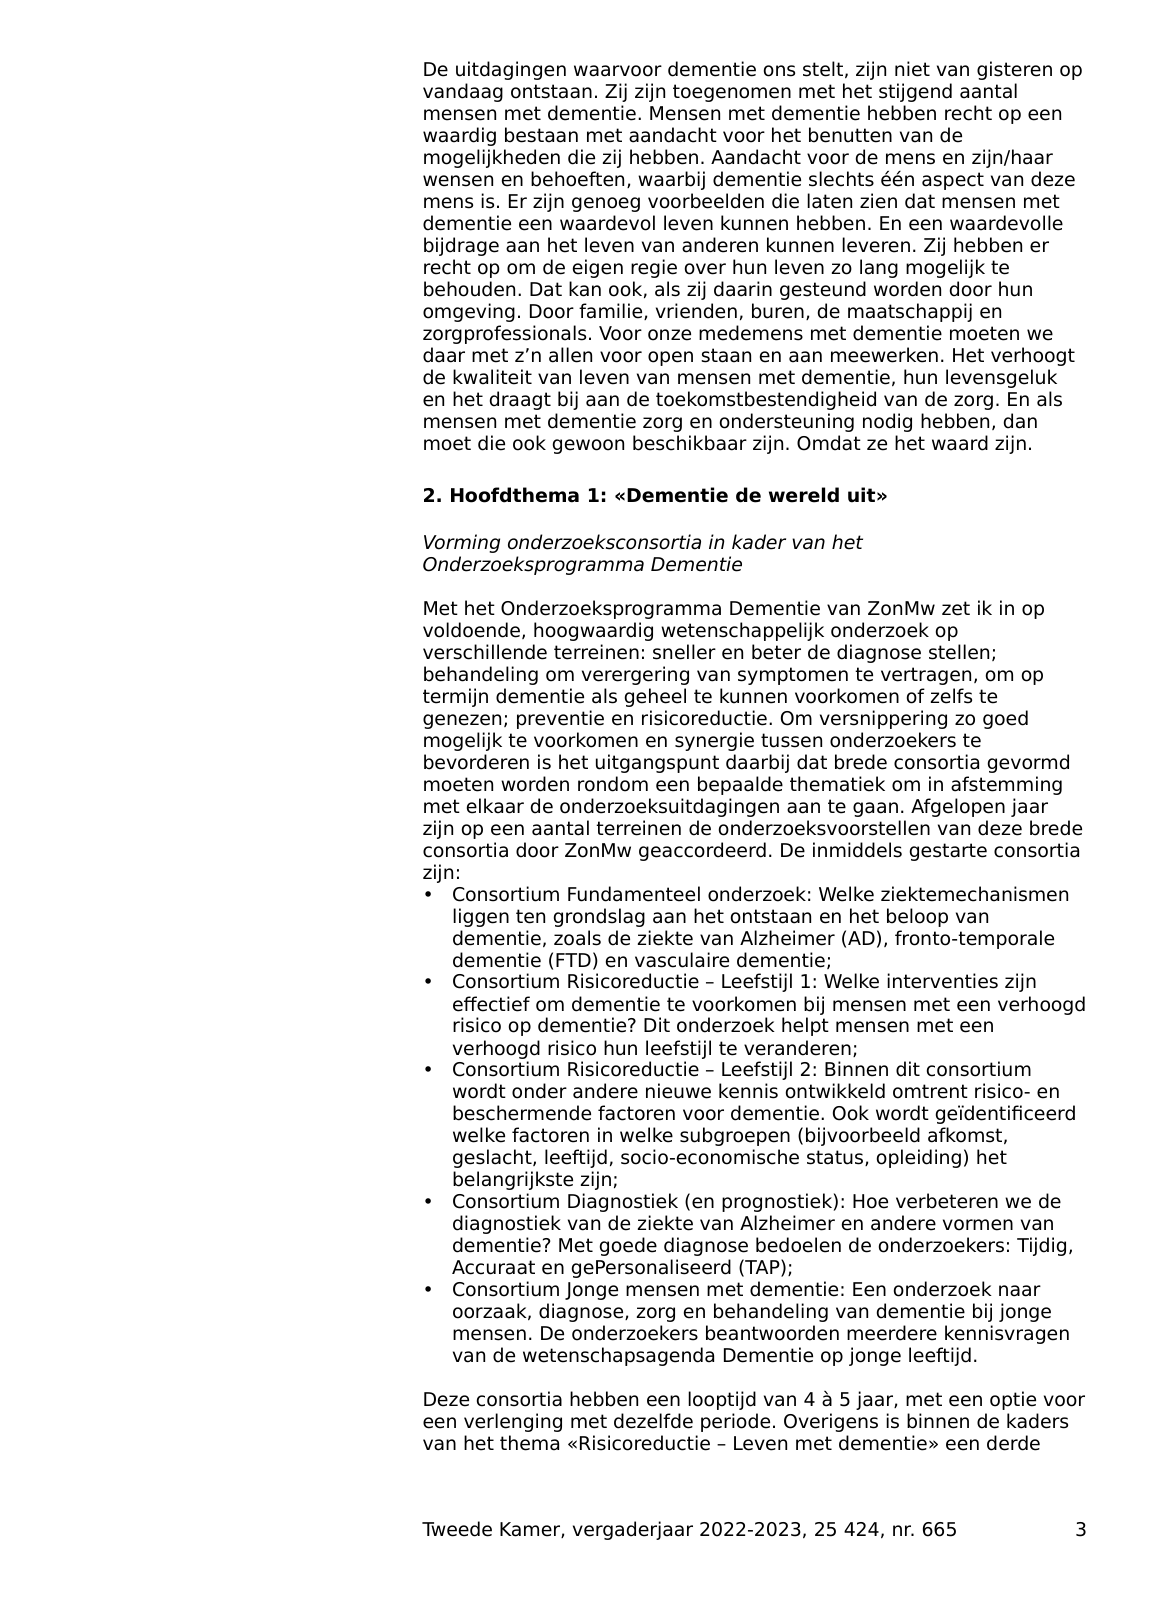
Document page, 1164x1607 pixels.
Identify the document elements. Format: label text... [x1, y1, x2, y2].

subtitle Vorming onderzoeksconsortia in kader van het Onderzoeksprogramma Dementie [422, 532, 1087, 576]
text De uitdagingen waarvoor dementie ons stelt, zijn niet van gisteren op vandaag ontstaan. Zij zijn toegenomen met het stijgend aantal mensen met dementie. Mensen met dementie hebben recht op een waardig bestaan met aandacht voor het benutten van de mogelijkheden die zij hebben. Aandacht voor de mens en zijn/haar wensen en behoeften, waarbij dementie slechts één aspect van deze mens is. Er zijn genoeg voorbeelden die laten zien dat mensen met dementie een waardevol leven kunnen hebben. En een waardevolle bijdrage aan het leven van anderen kunnen leveren. Zij hebben er recht op om de eigen regie over hun leven zo lang mogelijk te behouden. Dat kan ook, als zij daarin gesteund worden door hun omgeving. Door familie, vrienden, buren, de maatschappij en zorgprofessionals. Voor onze medemens met dementie moeten we daar met z’n allen voor open staan en aan meewerken. Het verhoogt de kwaliteit van leven van mensen met dementie, hun levensgeluk en het draagt bij aan de toekomstbestendigheid van de zorg. En als mensen met dementie zorg en ondersteuning nodig hebben, dan moet die ook gewoon beschikbaar zijn. Omdat ze het waard zijn. [422, 59, 1087, 455]
text Met het Onderzoeksprogramma Dementie van ZonMw zet ik in op voldoende, hoogwaardig wetenschappelijk onderzoek op verschillende terreinen: sneller en beter de diagnose stellen; behandeling om verergering van symptomen te vertragen, om op termijn dementie als geheel te kunnen voorkomen of zelfs te genezen; preventie en risicoreductie. Om versnippering zo goed mogelijk te voorkomen en synergie tussen onderzoekers te bevorderen is het uitgangspunt daarbij dat brede consortia gevormd moeten worden rondom een bepaalde thematiek om in afstemming met elkaar de onderzoeksuitdagingen aan te gaan. Afgelopen jaar zijn op een aantal terreinen de onderzoeksvoorstellen van deze brede consortia door ZonMw geaccordeerd. De inmiddels gestarte consortia zijn: [422, 598, 1087, 883]
subtitle 2. Hoofdthema 1: «Dementie de wereld uit» [422, 485, 1087, 507]
text • Consortium Fundamenteel onderzoek: Welke ziektemechanismen liggen ten grondslag aan het ontstaan en het beloop van dementie, zoals de ziekte van Alzheimer (AD), fronto-temporale dementie (FTD) en vasculaire dementie; [422, 883, 1087, 971]
text • Consortium Jonge mensen met dementie: Een onderzoek naar oorzaak, diagnose, zorg en behandeling van dementie bij jonge mensen. De onderzoekers beantwoorden meerdere kennisvragen van de wetenschapsagenda Dementie op jonge leeftijd. [422, 1279, 1087, 1367]
text Deze consortia hebben een looptijd van 4 à 5 jaar, met een optie voor een verlenging met dezelfde periode. Overigens is binnen de kaders van het thema «Risicoreductie – Leven met dementie» een derde [422, 1389, 1087, 1455]
text • Consortium Risicoreductie – Leefstijl 1: Welke interventies zijn effectief om dementie te voorkomen bij mensen met een verhoogd risico op dementie? Dit onderzoek helpt mensen met een verhoogd risico hun leefstijl te veranderen; [422, 971, 1087, 1059]
text • Consortium Risicoreductie – Leefstijl 2: Binnen dit consortium wordt onder andere nieuwe kennis ontwikkeld omtrent risico- en beschermende factoren voor dementie. Ook wordt geïdentificeerd welke factoren in welke subgroepen (bijvoorbeeld afkomst, geslacht, leeftijd, socio-economische status, opleiding) het belangrijkste zijn; [422, 1059, 1087, 1191]
text • Consortium Diagnostiek (en prognostiek): Hoe verbeteren we de diagnostiek van de ziekte van Alzheimer en andere vormen van dementie? Met goede diagnose bedoelen de onderzoekers: Tijdig, Accuraat en gePersonaliseerd (TAP); [422, 1191, 1087, 1279]
